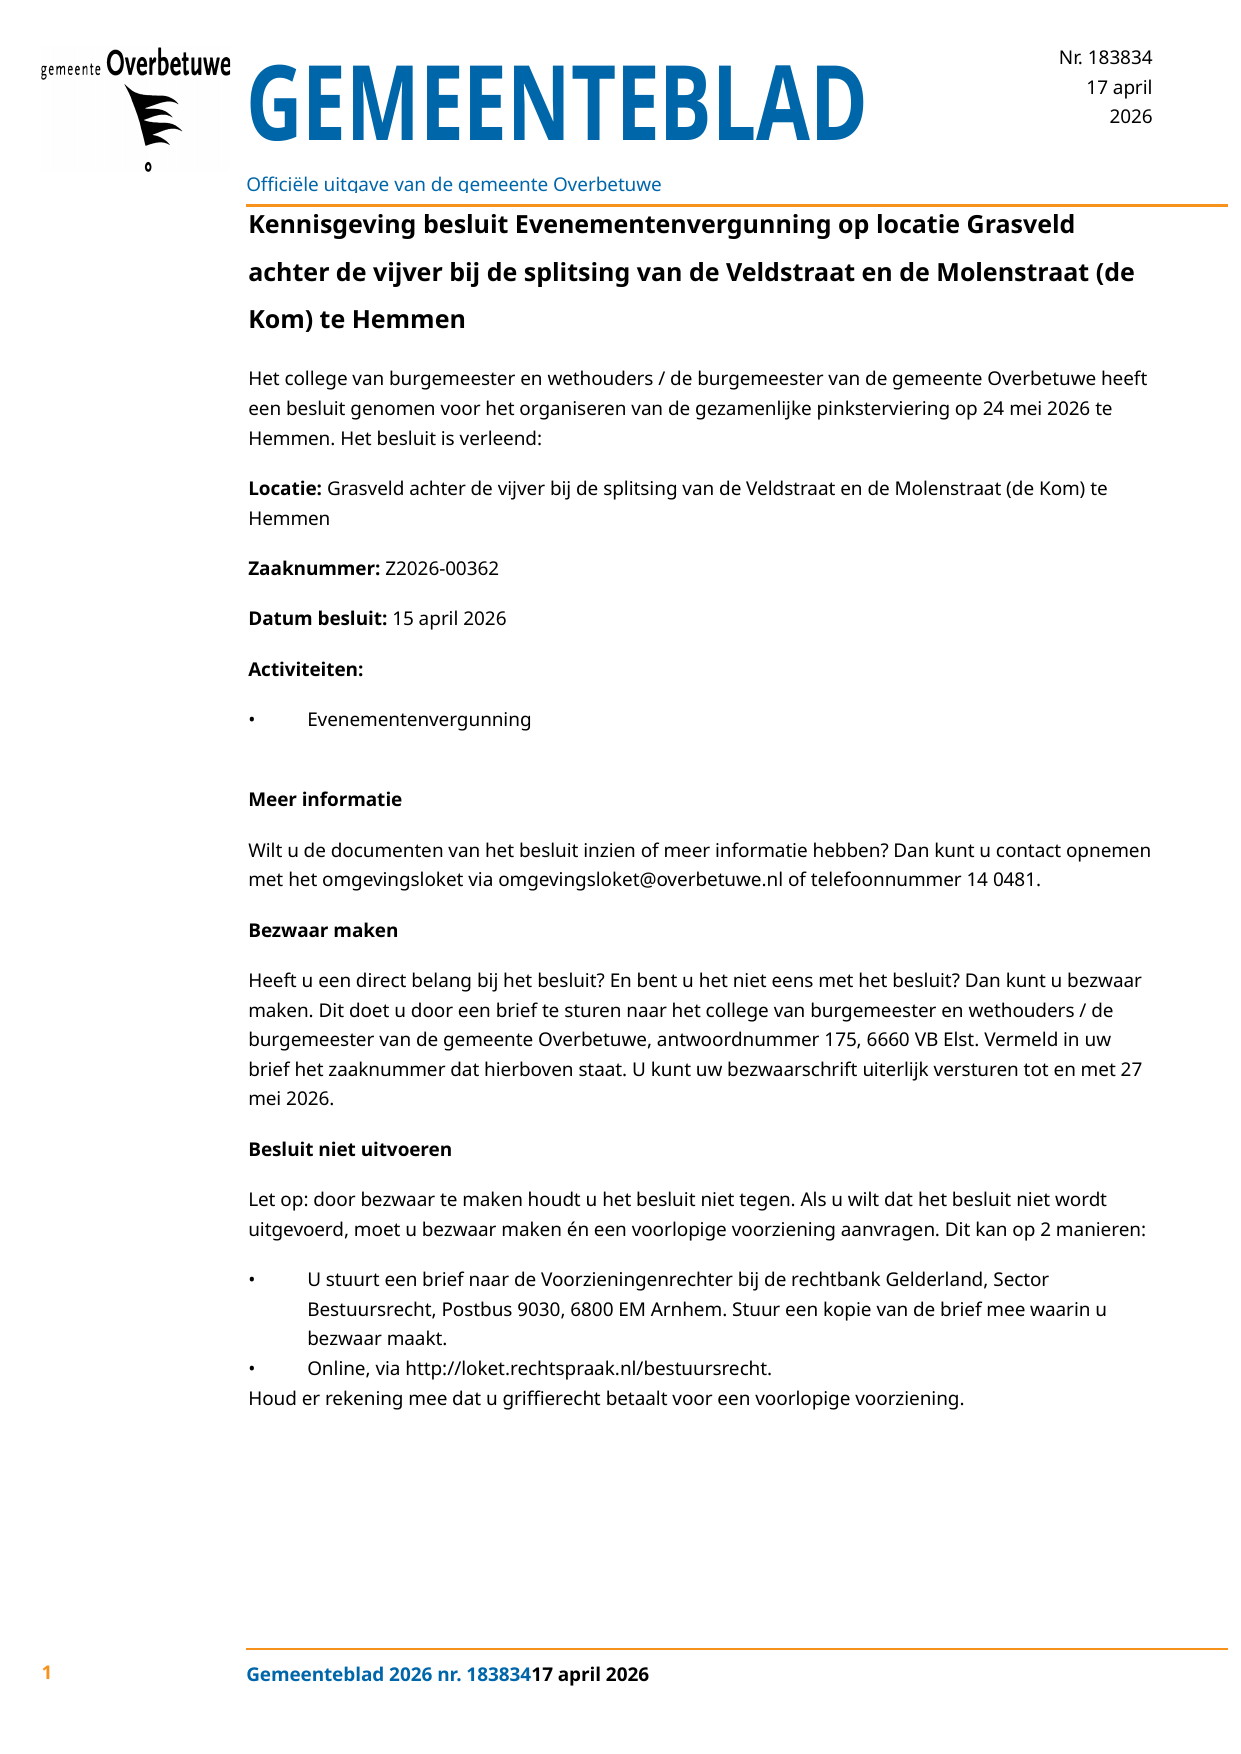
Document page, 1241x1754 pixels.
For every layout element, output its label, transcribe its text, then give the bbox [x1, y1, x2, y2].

text Meer informatie [248, 786, 1152, 812]
picture [41, 47, 231, 172]
text Locatie: Grasveld achter de vijver bij de splitsing van de Veldstraat en de Molenstraat (de Kom) te Hemmen [248, 475, 1152, 530]
list U stuurt een brief naar de Voorzieningenrechter bij de rechtbank Gelderland, Sector Bestuursrecht, Postbus 9030, 6800 EM Arnhem. Stuur een kopie van de brief mee waarin u bezwaar maakt. [248, 1266, 1152, 1351]
list Online, via http://loket.rechtspraak.nl/bestuursrecht. [248, 1355, 1152, 1381]
text Zaaknummer: Z2026-00362 [248, 555, 1152, 581]
text Besluit niet uitvoeren [248, 1136, 1152, 1162]
text Activiteiten: [248, 656, 1152, 682]
text Bezwaar maken [248, 917, 1152, 942]
list Evenementenvergunning [248, 706, 1152, 732]
text Datum besluit: 15 april 2026 [248, 606, 1152, 631]
text Let op: door bezwaar te maken houdt u het besluit niet tegen. Als u wilt dat het besluit niet wordt uitgevoerd, moet u bezwaar maken én een voorlopige voorziening aanvragen. Dit kan op 2 manieren: [248, 1186, 1152, 1242]
text Heeft u een direct belang bij het besluit? En bent u het niet eens met het besluit? Dan kunt u bezwaar maken. Dit doet u door een brief te sturen naar het college van burgemeester en wethouders / de burgemeester van de gemeente Overbetuwe, antwoordnummer 175, 6660 VB Elst. Vermeld in uw brief het zaaknummer dat hierboven staat. U kunt uw bezwaarschrift uiterlijk versturen tot en met 27 mei 2026. [248, 967, 1152, 1111]
text Houd er rekening mee dat u griffierecht betaalt voor een voorlopige voorziening. [248, 1385, 1152, 1410]
text Het college van burgemeester en wethouders / de burgemeester van de gemeente Overbetuwe heeft een besluit genomen voor het organiseren van de gezamenlijke pinksterviering op 24 mei 2026 te Hemmen. Het besluit is verleend: [248, 366, 1152, 450]
text Kennisgeving besluit Evenementenvergunning op locatie Grasveld achter de vijver bij de splitsing van de Veldstraat en de Molenstraat (de Kom) te Hemmen [248, 207, 1152, 336]
text Wilt u de documenten van het besluit inzien of meer informatie hebben? Dan kunt u contact opnemen met het omgevingsloket via omgevingsloket@overbetuwe.nl of telefoonnummer 14 0481. [248, 837, 1152, 892]
